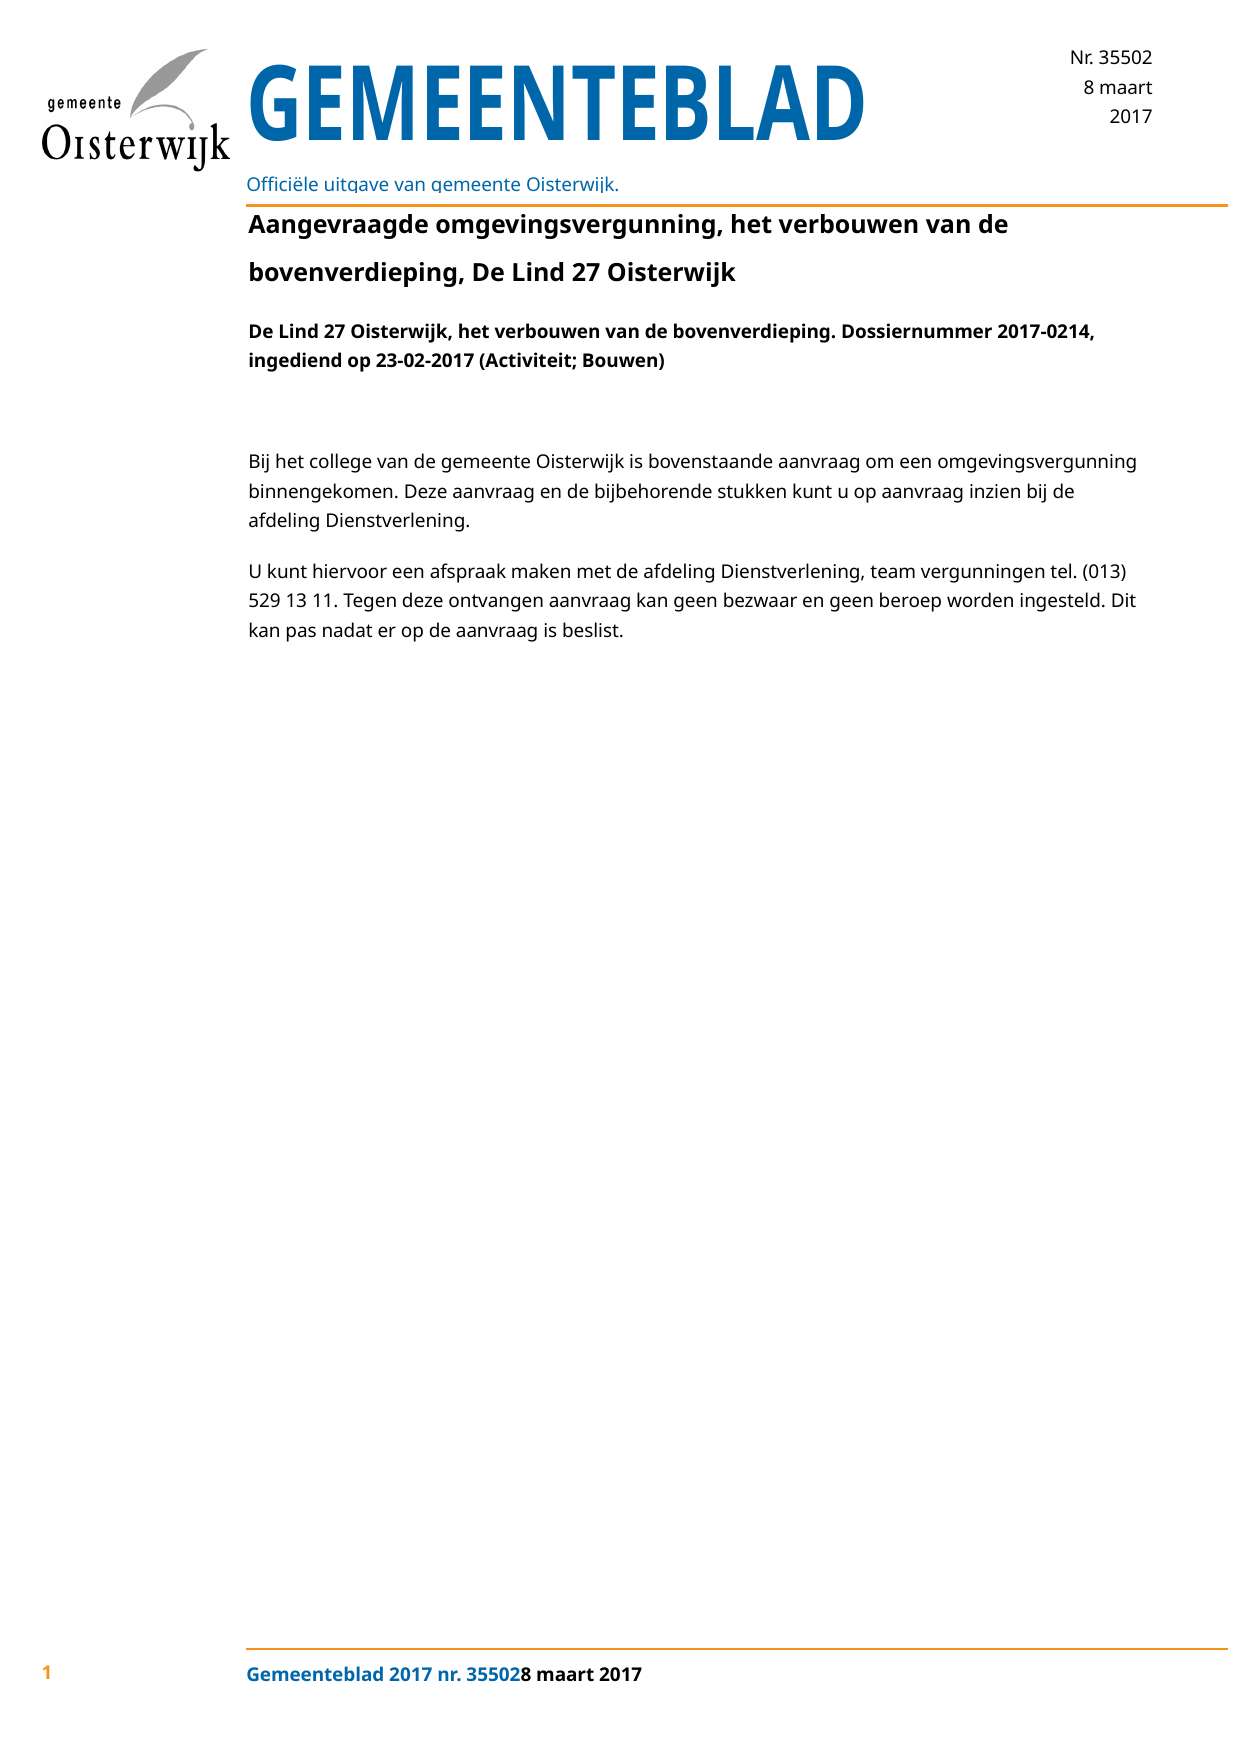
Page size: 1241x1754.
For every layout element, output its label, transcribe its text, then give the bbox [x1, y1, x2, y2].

picture [41, 47, 231, 172]
text U kunt hiervoor een afspraak maken met de afdeling Dienstverlening, team vergunningen tel. (013) 529 13 11. Tegen deze ontvangen aanvraag kan geen bezwaar en geen beroep worden ingesteld. Dit kan pas nadat er op de aanvraag is beslist. [248, 558, 1152, 643]
text Bij het college van de gemeente Oisterwijk is bovenstaande aanvraag om een omgevingsvergunning binnengekomen. Deze aanvraag en de bijbehorende stukken kunt u op aanvraag inzien bij de afdeling Dienstverlening. [248, 448, 1152, 533]
text Aangevraagde omgevingsvergunning, het verbouwen van de bovenverdieping, De Lind 27 Oisterwijk [248, 207, 1152, 288]
text De Lind 27 Oisterwijk, het verbouwen van de bovenverdieping. Dossiernummer 2017-0214, ingediend op 23-02-2017 (Activiteit; Bouwen) [248, 318, 1152, 373]
